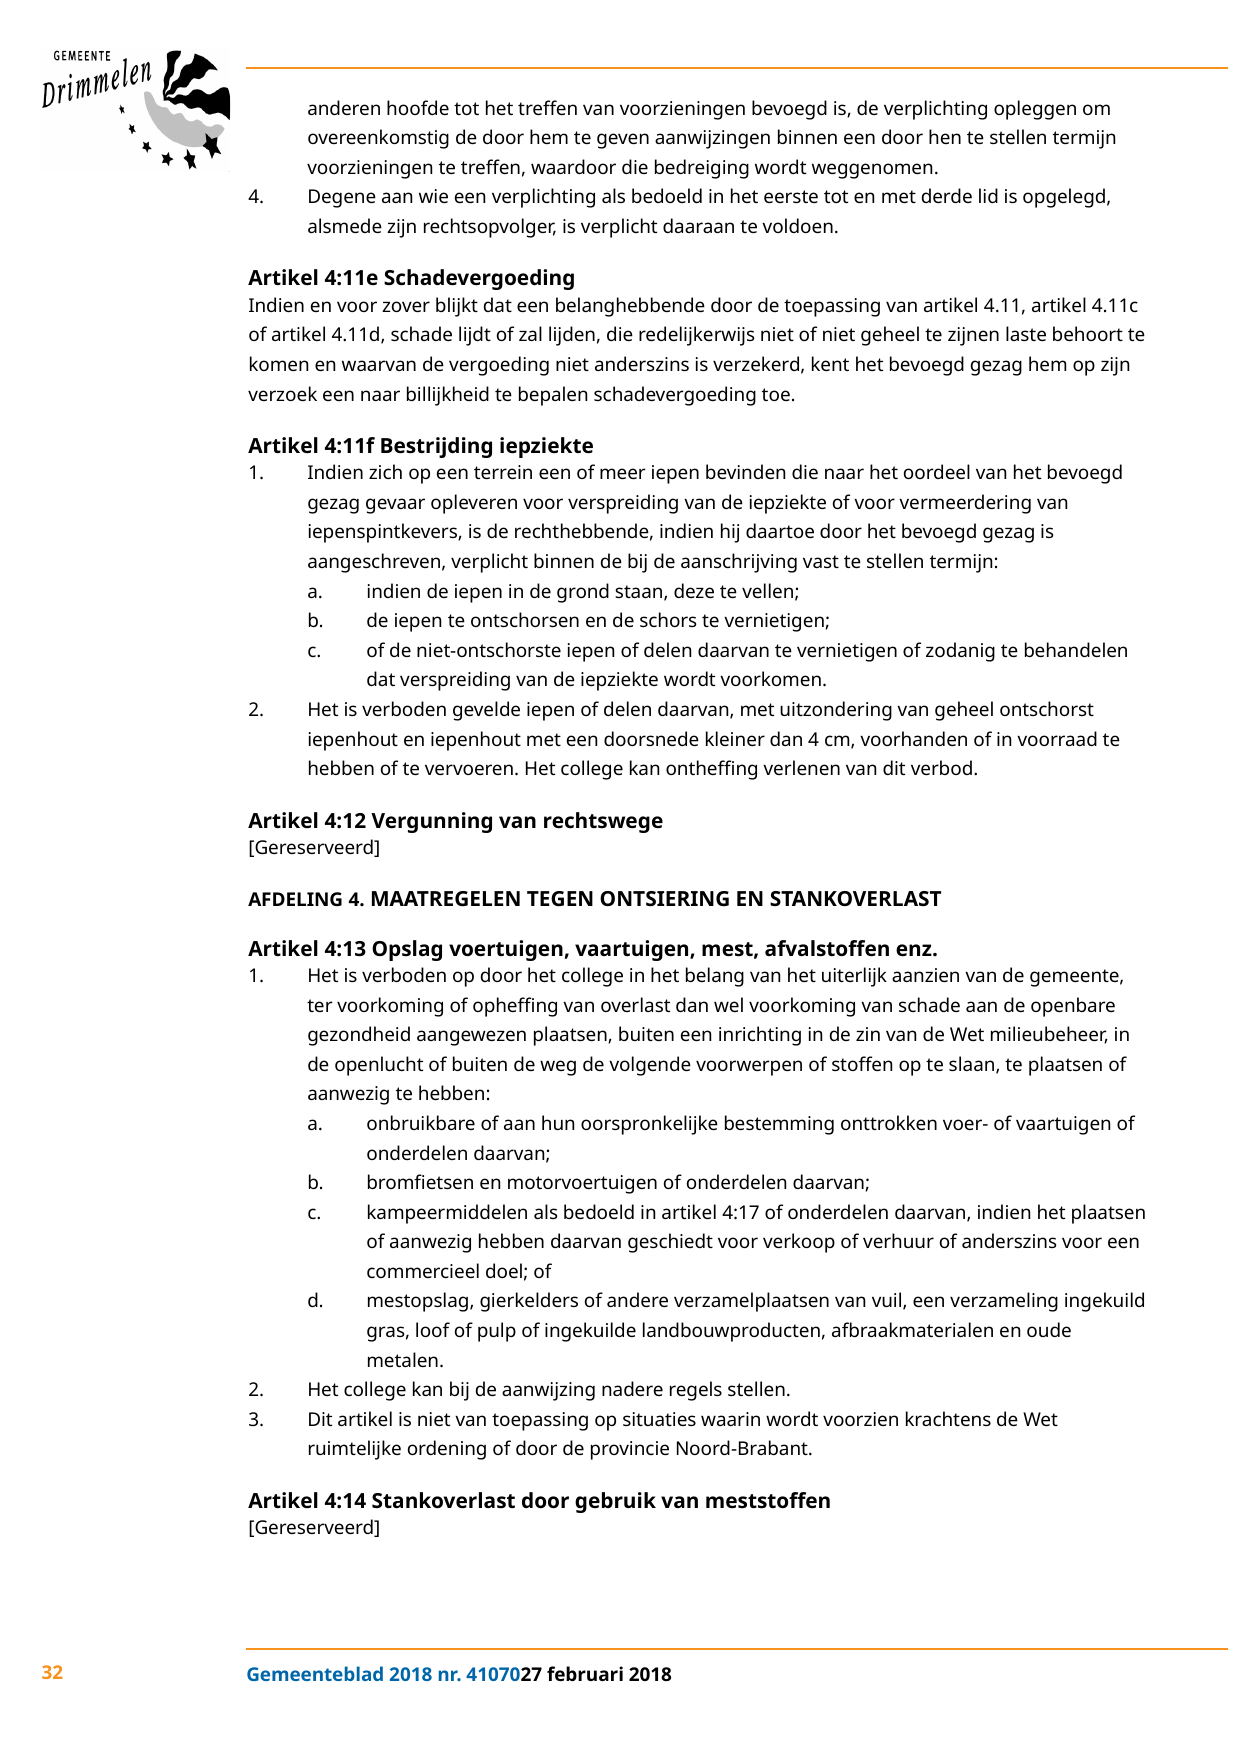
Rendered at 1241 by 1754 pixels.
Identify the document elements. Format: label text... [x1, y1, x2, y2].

list Het is verboden op door het college in het belang van het uiterlijk aanzien van de gemeente, ter voorkoming of opheffing van overlast dan wel voorkoming van schade aan de openbare gezondheid aangewezen plaatsen, buiten een inrichting in de zin van de Wet milieubeheer, in de openlucht of buiten de weg de volgende voorwerpen of stoffen op te slaan, te plaatsen of aanwezig te hebben: [248, 962, 1152, 1106]
list kampeermiddelen als bedoeld in artikel 4:17 of onderdelen daarvan, indien het plaatsen of aanwezig hebben daarvan geschiedt voor verkoop of verhuur of anderszins voor een commercieel doel; of [307, 1199, 1152, 1284]
list anderen hoofde tot het treffen van voorzieningen bevoegd is, de verplichting opleggen om overeenkomstig de door hem te geven aanwijzingen binnen een door hen te stellen termijn voorzieningen te treffen, waardoor die bedreiging wordt weggenomen. [248, 95, 1152, 180]
list Indien zich op een terrein een of meer iepen bevinden die naar het oordeel van het bevoegd gezag gevaar opleveren voor verspreiding van de iepziekte of voor vermeerdering van iepenspintkevers, is de rechthebbende, indien hij daartoe door het bevoegd gezag is aangeschreven, verplicht binnen de bij de aanschrijving vast te stellen termijn: [248, 459, 1152, 574]
list bromfietsen en motorvoertuigen of onderdelen daarvan; [307, 1169, 1152, 1195]
text Artikel 4:14 Stankoverlast door gebruik van meststoffen [248, 1486, 1152, 1514]
text Artikel 4:11f Bestrijding iepziekte [248, 431, 1152, 459]
text Artikel 4:13 Opslag voertuigen, vaartuigen, mest, afvalstoffen enz. [248, 934, 1152, 962]
list onbruikbare of aan hun oorspronkelijke bestemming onttrokken voer- of vaartuigen of onderdelen daarvan; [307, 1110, 1152, 1166]
list of de niet-ontschorste iepen of delen daarvan te vernietigen of zodanig te behandelen dat verspreiding van de iepziekte wordt voorkomen. [307, 637, 1152, 692]
picture [41, 47, 231, 172]
list Het is verboden gevelde iepen of delen daarvan, met uitzondering van geheel ontschorst iepenhout en iepenhout met een doorsnede kleiner dan 4 cm, voorhanden of in voorraad te hebben of te vervoeren. Het college kan ontheffing verlenen van dit verbod. [248, 696, 1152, 781]
list mestopslag, gierkelders of andere verzamelplaatsen van vuil, een verzameling ingekuild gras, loof of pulp of ingekuilde landbouwproducten, afbraakmaterialen en oude metalen. [307, 1288, 1152, 1373]
text AFDELING 4. MAATREGELEN TEGEN ONTSIERING EN STANKOVERLAST [248, 884, 1152, 913]
list Degene aan wie een verplichting als bedoeld in het eerste tot en met derde lid is opgelegd, alsmede zijn rechtsopvolger, is verplicht daaraan te voldoen. [248, 183, 1152, 239]
list Het college kan bij de aanwijzing nadere regels stellen. [248, 1376, 1152, 1402]
text Artikel 4:11e Schadevergoeding [248, 263, 1152, 292]
text Artikel 4:12 Vergunning van rechtswege [248, 806, 1152, 834]
list indien de iepen in de grond staan, deze te vellen; [307, 578, 1152, 604]
text [Gereserveerd] [248, 834, 1152, 860]
list de iepen te ontschorsen en de schors te vernietigen; [307, 607, 1152, 633]
text Indien en voor zover blijkt dat een belanghebbende door de toepassing van artikel 4.11, artikel 4.11c of artikel 4.11d, schade lijdt of zal lijden, die redelijkerwijs niet of niet geheel te zijnen laste behoort te komen en waarvan de vergoeding niet anderszins is verzekerd, kent het bevoegd gezag hem op zijn verzoek een naar billijkheid te bepalen schadevergoeding toe. [248, 292, 1152, 406]
list Dit artikel is niet van toepassing op situaties waarin wordt voorzien krachtens de Wet ruimtelijke ordening of door de provincie Noord-Brabant. [248, 1406, 1152, 1461]
text [Gereserveerd] [248, 1514, 1152, 1540]
